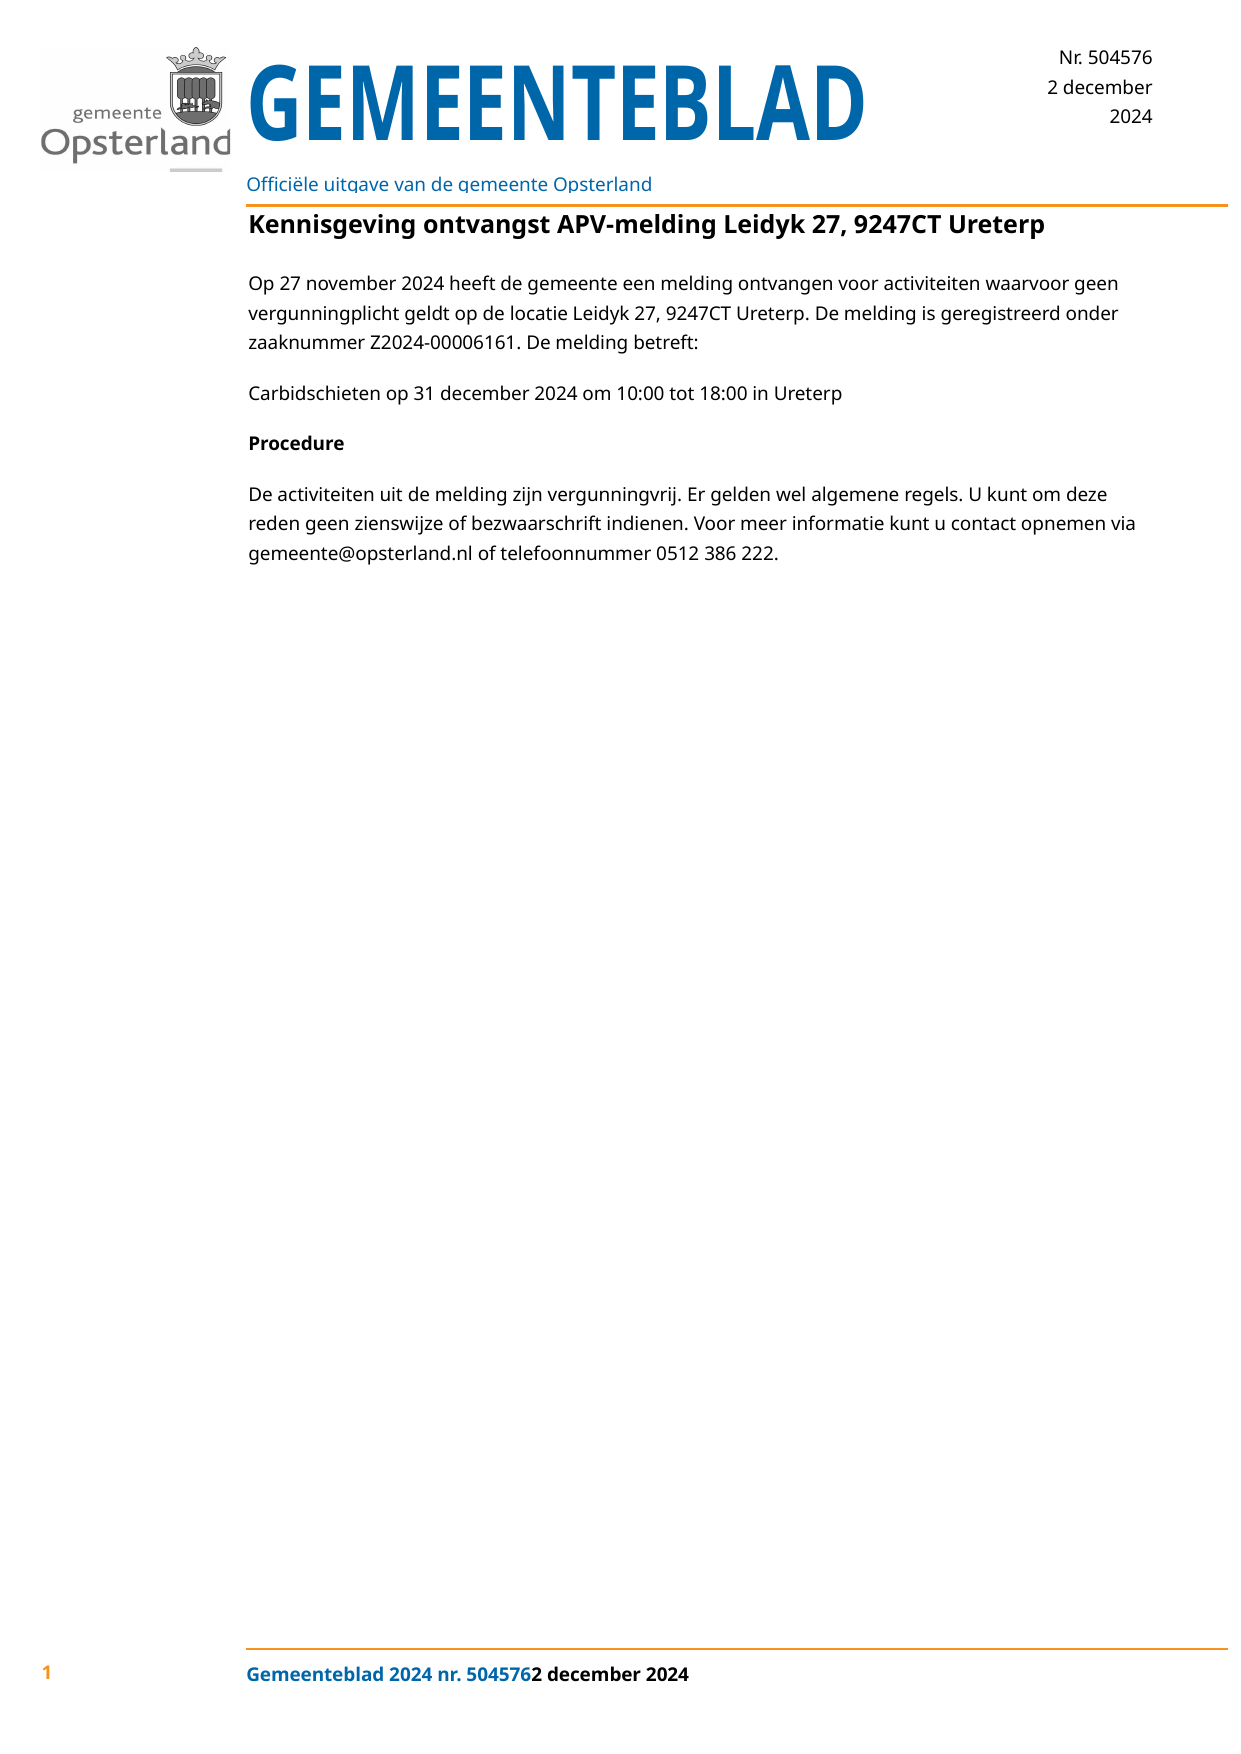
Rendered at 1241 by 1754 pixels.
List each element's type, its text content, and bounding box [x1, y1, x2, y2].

text Carbidschieten op 31 december 2024 om 10:00 tot 18:00 in Ureterp [248, 380, 1152, 406]
text Procedure [248, 430, 1152, 456]
text De activiteiten uit de melding zijn vergunningvrij. Er gelden wel algemene regels. U kunt om deze reden geen zienswijze of bezwaarschrift indienen. Voor meer informatie kunt u contact opnemen via gemeente@opsterland.nl of telefoonnummer 0512 386 222. [248, 481, 1152, 566]
picture [41, 47, 231, 172]
text Kennisgeving ontvangst APV-melding Leidyk 27, 9247CT Ureterp [248, 207, 1152, 241]
text Op 27 november 2024 heeft de gemeente een melding ontvangen voor activiteiten waarvoor geen vergunningplicht geldt op de locatie Leidyk 27, 9247CT Ureterp. De melding is geregistreerd onder zaaknummer Z2024-00006161. De melding betreft: [248, 270, 1152, 355]
